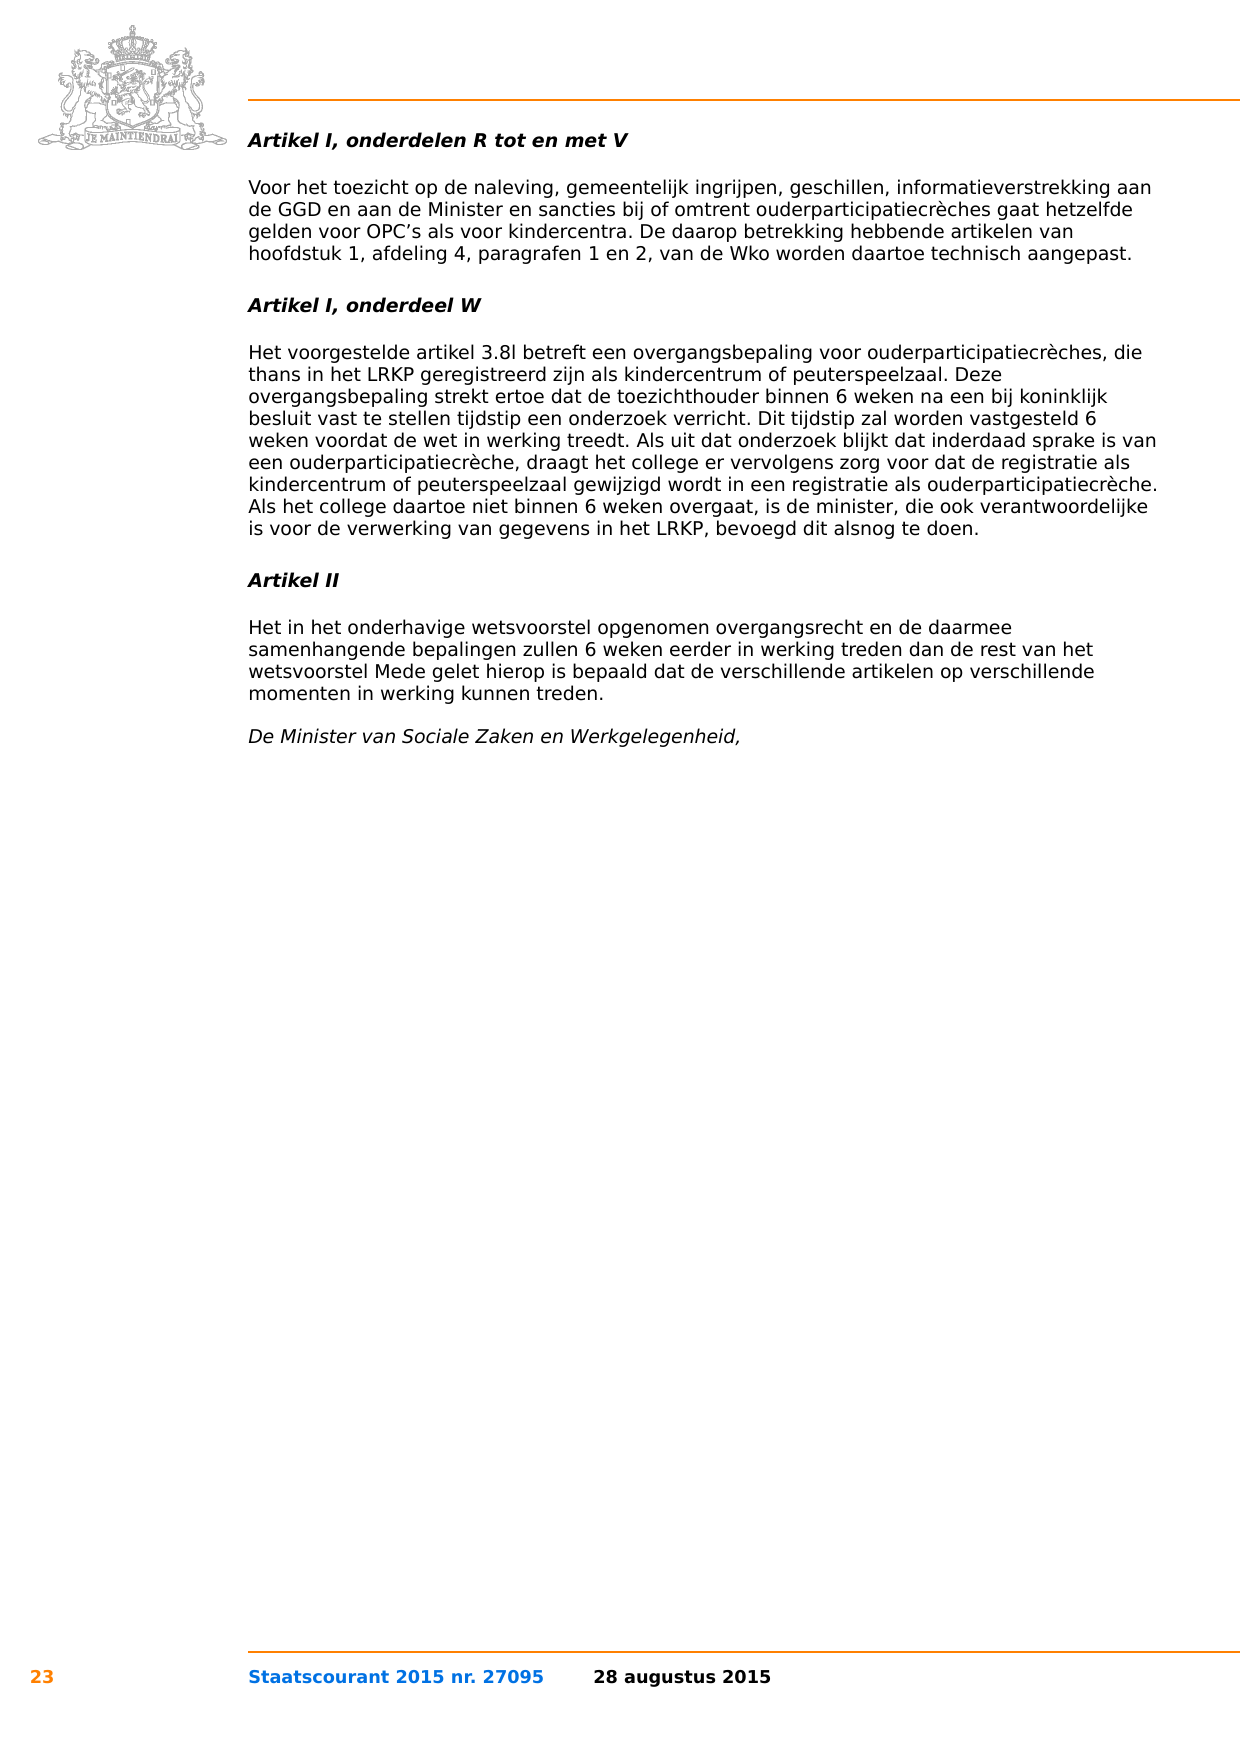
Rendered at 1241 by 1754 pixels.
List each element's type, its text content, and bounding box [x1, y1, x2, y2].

subtitle Artikel I, onderdelen R tot en met V [248, 130, 1163, 152]
subtitle Artikel II [248, 569, 1163, 592]
text De Minister van Sociale Zaken en Werkgelegenheid, [248, 726, 1163, 748]
picture [38, 25, 227, 150]
subtitle Artikel I, onderdeel W [248, 295, 1163, 317]
text Het voorgestelde artikel 3.8l betreft een overgangsbepaling voor ouderparticipatiecrèches, die thans in het LRKP geregistreerd zijn als kindercentrum of peuterspeelzaal. Deze overgangsbepaling strekt ertoe dat de toezichthouder binnen 6 weken na een bij koninklijk besluit vast te stellen tijdstip een onderzoek verricht. Dit tijdstip zal worden vastgesteld 6 weken voordat de wet in werking treedt. Als uit dat onderzoek blijkt dat inderdaad sprake is van een ouderparticipatiecrèche, draagt het college er vervolgens zorg voor dat de registratie als kindercentrum of peuterspeelzaal gewijzigd wordt in een registratie als ouderparticipatiecrèche. Als het college daartoe niet binnen 6 weken overgaat, is de minister, die ook verantwoordelijke is voor de verwerking van gegevens in het LRKP, bevoegd dit alsnog te doen. [248, 342, 1163, 539]
text Voor het toezicht op de naleving, gemeentelijk ingrijpen, geschillen, informatieverstrekking aan de GGD en aan de Minister en sancties bij of omtrent ouderparticipatiecrèches gaat hetzelfde gelden voor OPC’s als voor kindercentra. De daarop betrekking hebbende artikelen van hoofdstuk 1, afdeling 4, paragrafen 1 en 2, van de Wko worden daartoe technisch aangepast. [248, 177, 1163, 265]
text Het in het onderhavige wetsvoorstel opgenomen overgangsrecht en de daarmee samenhangende bepalingen zullen 6 weken eerder in werking treden dan de rest van het wetsvoorstel Mede gelet hierop is bepaald dat de verschillende artikelen op verschillende momenten in werking kunnen treden. [248, 617, 1163, 704]
